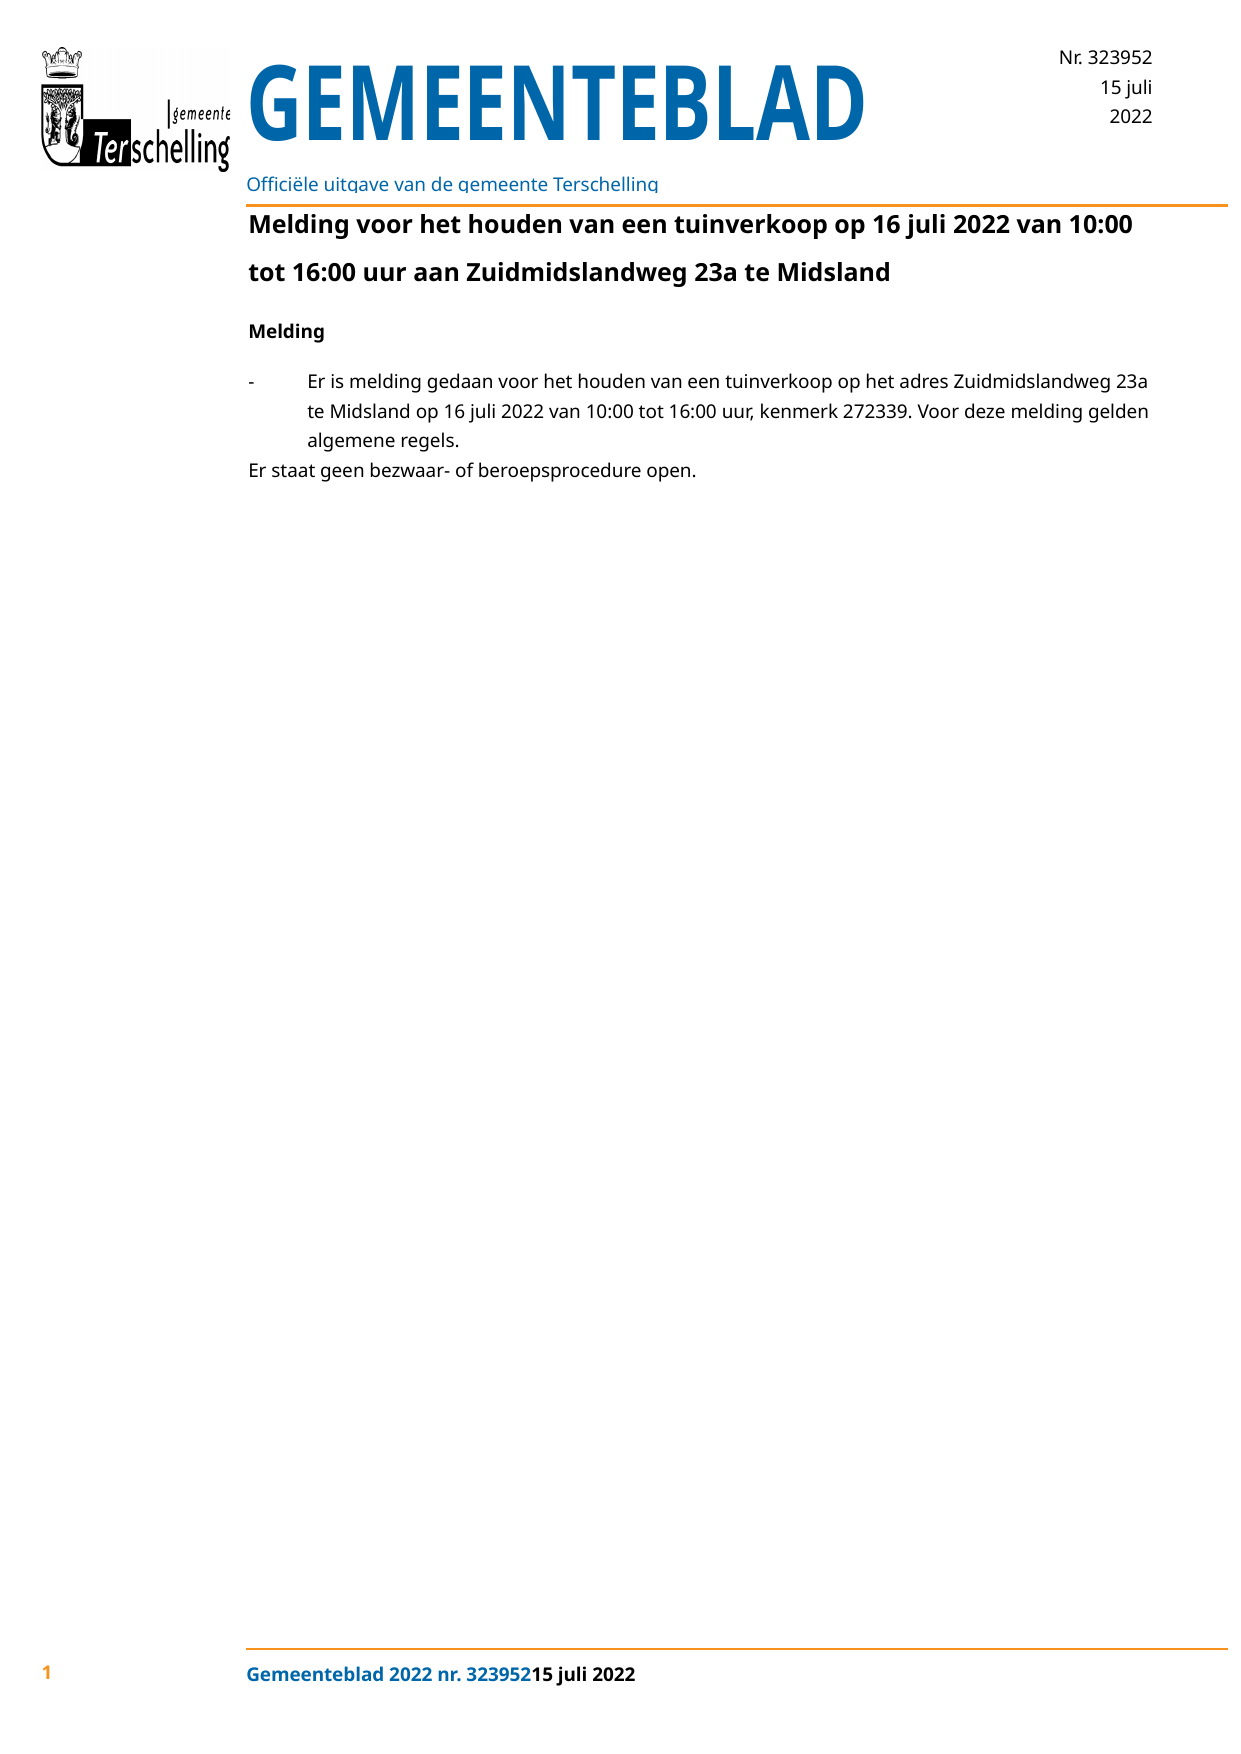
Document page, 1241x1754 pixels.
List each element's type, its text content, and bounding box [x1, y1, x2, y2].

text Er staat geen bezwaar- of beroepsprocedure open. [248, 457, 1152, 483]
picture [41, 47, 231, 172]
list Er is melding gedaan voor het houden van een tuinverkoop op het adres Zuidmidslandweg 23a te Midsland op 16 juli 2022 van 10:00 tot 16:00 uur, kenmerk 272339. Voor deze melding gelden algemene regels. [248, 368, 1152, 453]
text Melding voor het houden van een tuinverkoop op 16 juli 2022 van 10:00 tot 16:00 uur aan Zuidmidslandweg 23a te Midsland [248, 207, 1152, 288]
text Melding [248, 318, 1152, 344]
